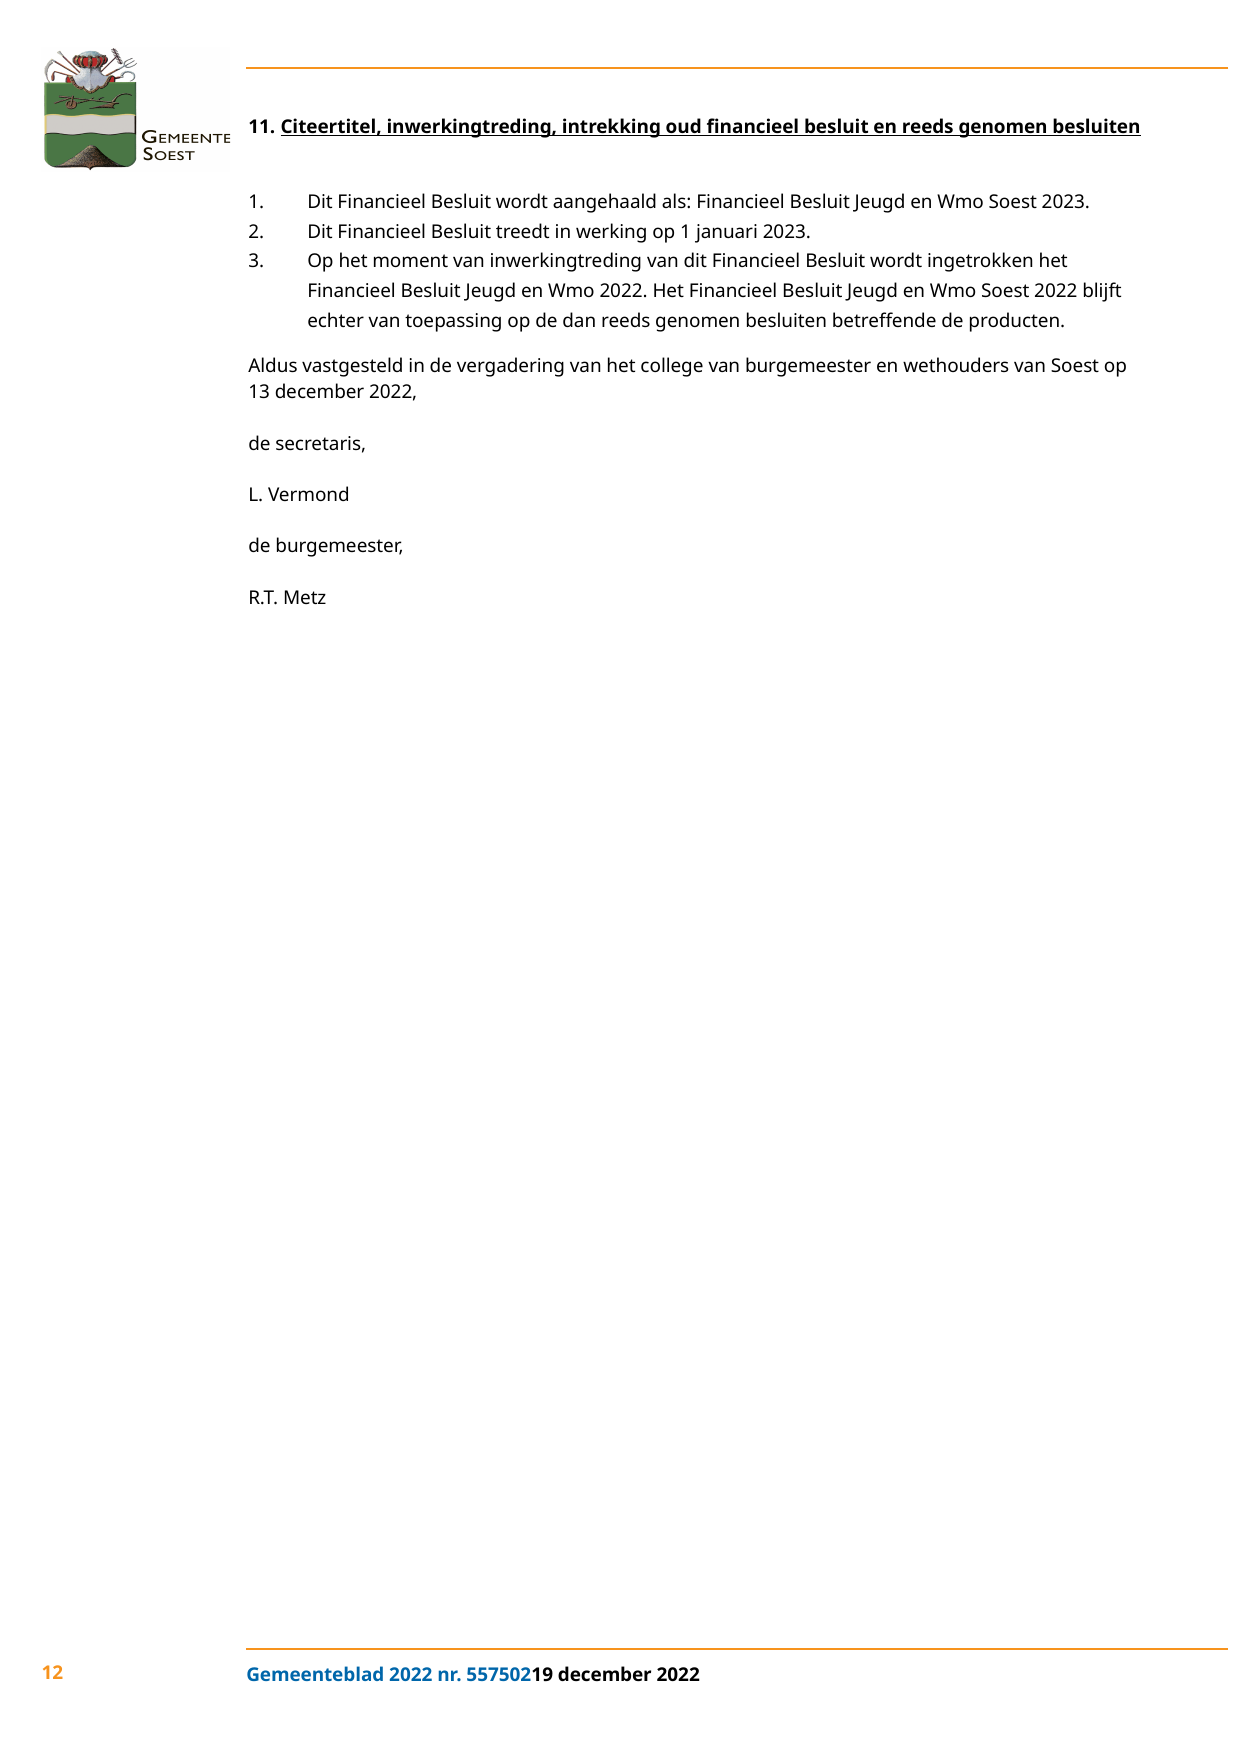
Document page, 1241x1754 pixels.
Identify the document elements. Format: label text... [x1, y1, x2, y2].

picture [41, 47, 231, 172]
text de secretaris, [248, 430, 1152, 455]
text L. Vermond [248, 481, 1152, 507]
text 11. Citeertitel, inwerkingtreding, intrekking oud financieel besluit en reeds genomen besluiten [248, 111, 1152, 139]
text de burgemeester, [248, 533, 1152, 558]
list Op het moment van inwerkingtreding van dit Financieel Besluit wordt ingetrokken het Financieel Besluit Jeugd en Wmo 2022. Het Financieel Besluit Jeugd en Wmo Soest 2022 blijft echter van toepassing op de dan reeds genomen besluiten betreffende de producten. [248, 248, 1152, 333]
list Dit Financieel Besluit treedt in werking op 1 januari 2023. [248, 218, 1152, 244]
list Dit Financieel Besluit wordt aangehaald als: Financieel Besluit Jeugd en Wmo Soest 2023. [248, 188, 1152, 214]
text R.T. Metz [248, 584, 1152, 610]
text Aldus vastgesteld in de vergadering van het college van burgemeester en wethouders van Soest op 13 december 2022, [248, 352, 1152, 404]
